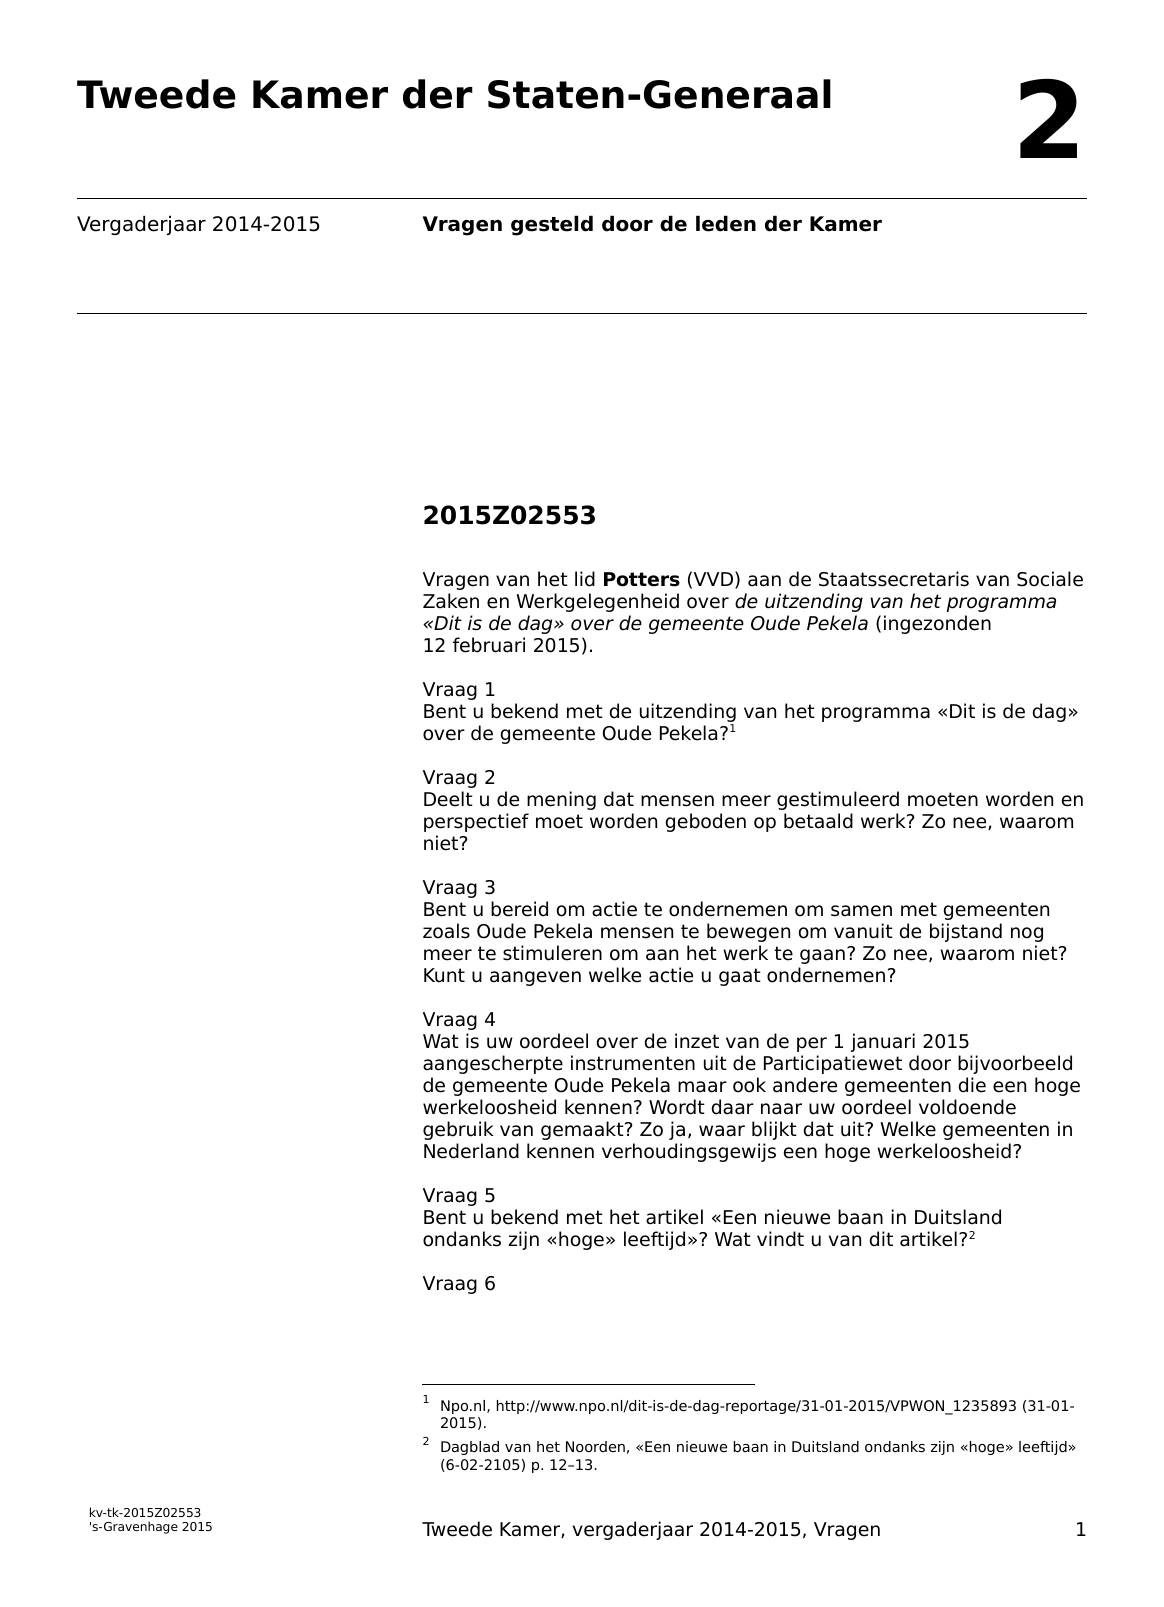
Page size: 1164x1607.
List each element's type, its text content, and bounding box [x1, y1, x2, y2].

text kv-tk-2015Z02553 [88, 1506, 323, 1520]
text Bent u bekend met het artikel «Een nieuwe baan in Duitsland ondanks zijn «hoge» leeftijd»? Wat vindt u van dit artikel? [422, 1207, 1087, 1251]
text Bent u bereid om actie te ondernemen om samen met gemeenten zoals Oude Pekela mensen te bewegen om vanuit de bijstand nog meer te stimuleren om aan het werk te gaan? Zo nee, waarom niet? Kunt u aangeven welke actie u gaat ondernemen? [422, 899, 1087, 987]
text Deelt u de mening dat mensen meer gestimuleerd moeten worden en perspectief moet worden geboden op betaald werk? Zo nee, waarom niet? [422, 789, 1087, 855]
text 's-Gravenhage 2015 [88, 1520, 323, 1534]
text Bent u bekend met de uitzending van het programma «Dit is de dag» over de gemeente Oude Pekela? [422, 701, 1087, 745]
text Wat is uw oordeel over de inzet van de per 1 januari 2015 aangescherpte instrumenten uit de Participatiewet door bijvoorbeeld de gemeente Oude Pekela maar ook andere gemeenten die een hoge werkeloosheid kennen? Wordt daar naar uw oordeel voldoende gebruik van gemaakt? Zo ja, waar blijkt dat uit? Welke gemeenten in Nederland kennen verhoudingsgewijs een hoge werkeloosheid? [422, 1031, 1087, 1163]
text Vraag 2 [422, 767, 1087, 789]
text Vraag 4 [422, 1009, 1087, 1031]
table_cell Vergaderjaar 2014-2015 [77, 199, 422, 313]
text Dagblad van het Noorden, «Een nieuwe baan in Duitsland ondanks zijn «hoge» leeftijd» (6-02-2105) p. 12–13. [422, 1435, 1087, 1474]
table_header 2 [886, 59, 1087, 198]
table_header Tweede Kamer der Staten-Generaal [77, 59, 886, 198]
text Vragen van het lid Potters (VVD) aan de Staatssecretaris van Sociale Zaken en Werkgelegenheid over de uitzending van het programma «Dit is de dag» over de gemeente Oude Pekela (ingezonden 12 februari 2015). [422, 569, 1087, 657]
text Vraag 5 [422, 1185, 1087, 1207]
table_cell Vragen gesteld door de leden der Kamer [422, 199, 1087, 313]
text Vraag 3 [422, 877, 1087, 899]
text Vraag 1 [422, 679, 1087, 701]
text 2015Z02553 [422, 501, 1087, 531]
text Npo.nl, http://www.npo.nl/dit-is-de-dag-reportage/31-01-2015/VPWON_1235893 (31-01-2015). [422, 1393, 1087, 1432]
text Vraag 6 [422, 1273, 1087, 1295]
